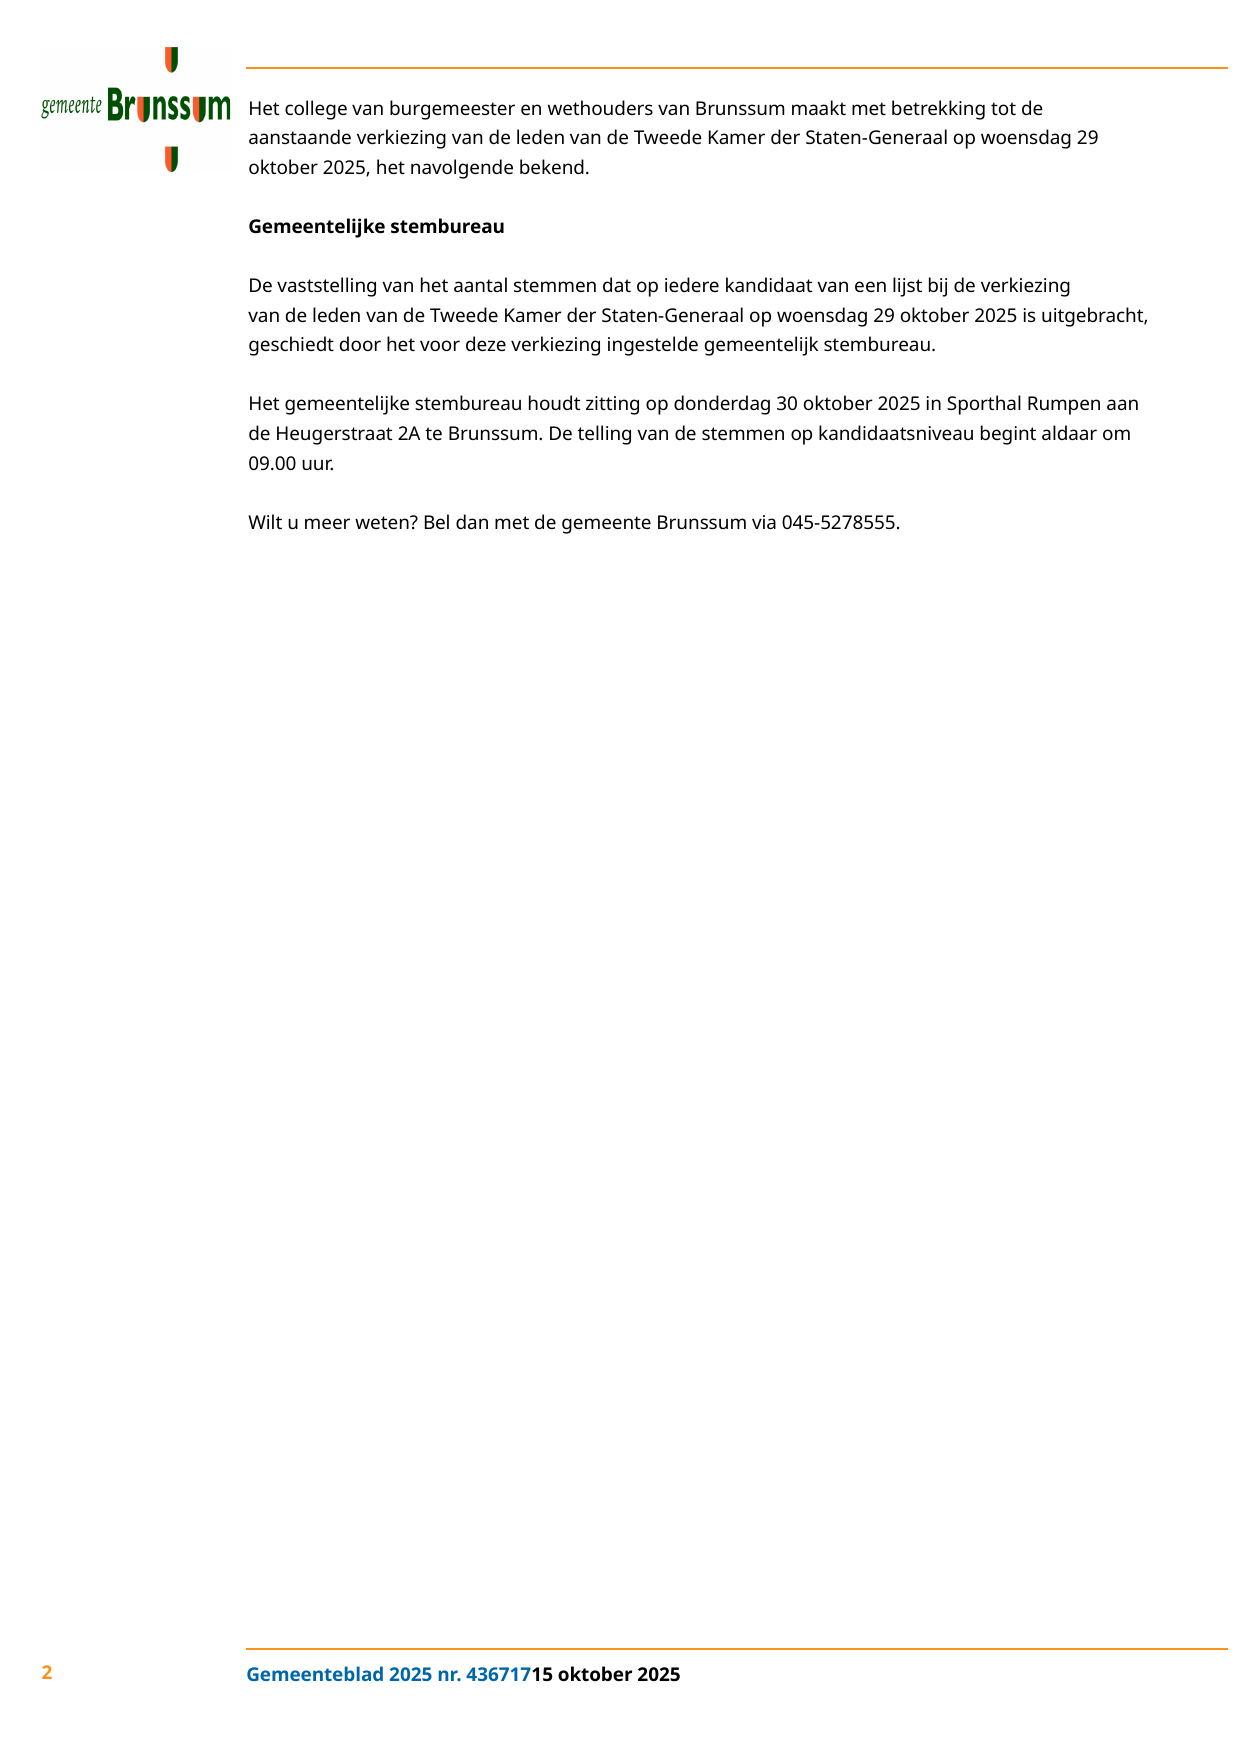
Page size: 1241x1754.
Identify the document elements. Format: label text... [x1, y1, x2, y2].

text Wilt u meer weten? Bel dan met de gemeente Brunssum via 045-5278555. [248, 509, 1152, 535]
text Het gemeentelijke stembureau houdt zitting op donderdag 30 oktober 2025 in Sporthal Rumpen aan de Heugerstraat 2A te Brunssum. De telling van de stemmen op kandidaatsniveau begint aldaar om 09.00 uur. [248, 391, 1152, 476]
text Gemeentelijke stembureau [248, 213, 1152, 239]
text van de leden van de Tweede Kamer der Staten-Generaal op woensdag 29 oktober 2025 is uitgebracht, geschiedt door het voor deze verkiezing ingestelde gemeentelijk stembureau. [248, 302, 1152, 357]
text Het college van burgemeester en wethouders van Brunssum maakt met betrekking tot de aanstaande verkiezing van de leden van de Tweede Kamer der Staten-Generaal op woensdag 29 oktober 2025, het navolgende bekend. [248, 95, 1152, 180]
picture [41, 47, 231, 172]
text De vaststelling van het aantal stemmen dat op iedere kandidaat van een lijst bij de verkiezing [248, 272, 1152, 298]
